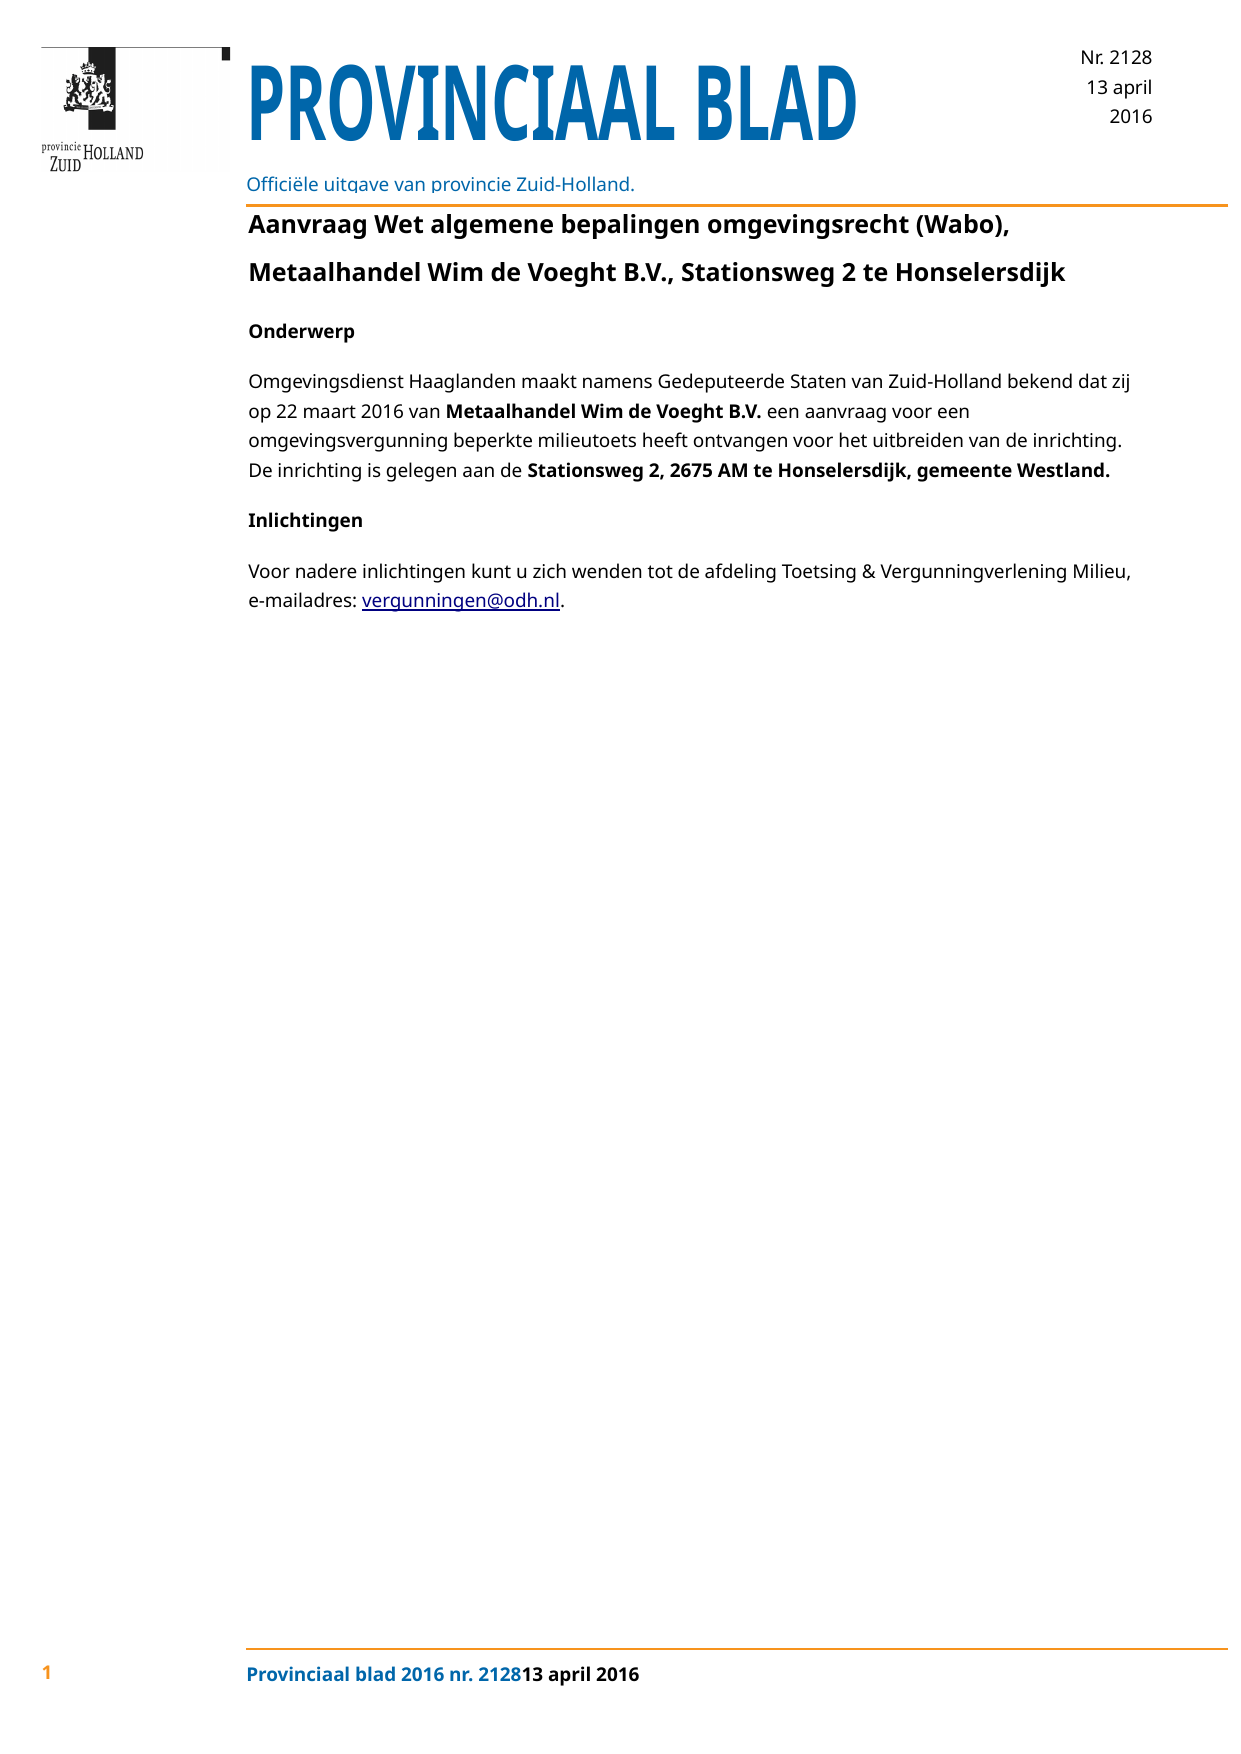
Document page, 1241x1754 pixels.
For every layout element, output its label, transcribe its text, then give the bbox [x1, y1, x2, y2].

text Omgevingsdienst Haaglanden maakt namens Gedeputeerde Staten van Zuid-Holland bekend dat zij op 22 maart 2016 van Metaalhandel Wim de Voeght B.V. een aanvraag voor een omgevingsvergunning beperkte milieutoets heeft ontvangen voor het uitbreiden van de inrichting. De inrichting is gelegen aan de Stationsweg 2, 2675 AM te Honselersdijk, gemeente Westland. [248, 368, 1152, 483]
text Inlichtingen [248, 507, 1152, 533]
picture [41, 47, 231, 172]
text Voor nadere inlichtingen kunt u zich wenden tot de afdeling Toetsing & Vergunningverlening Milieu, e-mailadres: vergunningen@odh.nl. [248, 558, 1152, 613]
text Aanvraag Wet algemene bepalingen omgevingsrecht (Wabo), Metaalhandel Wim de Voeght B.V., Stationsweg 2 te Honselersdijk [248, 207, 1152, 288]
text Onderwerp [248, 318, 1152, 344]
